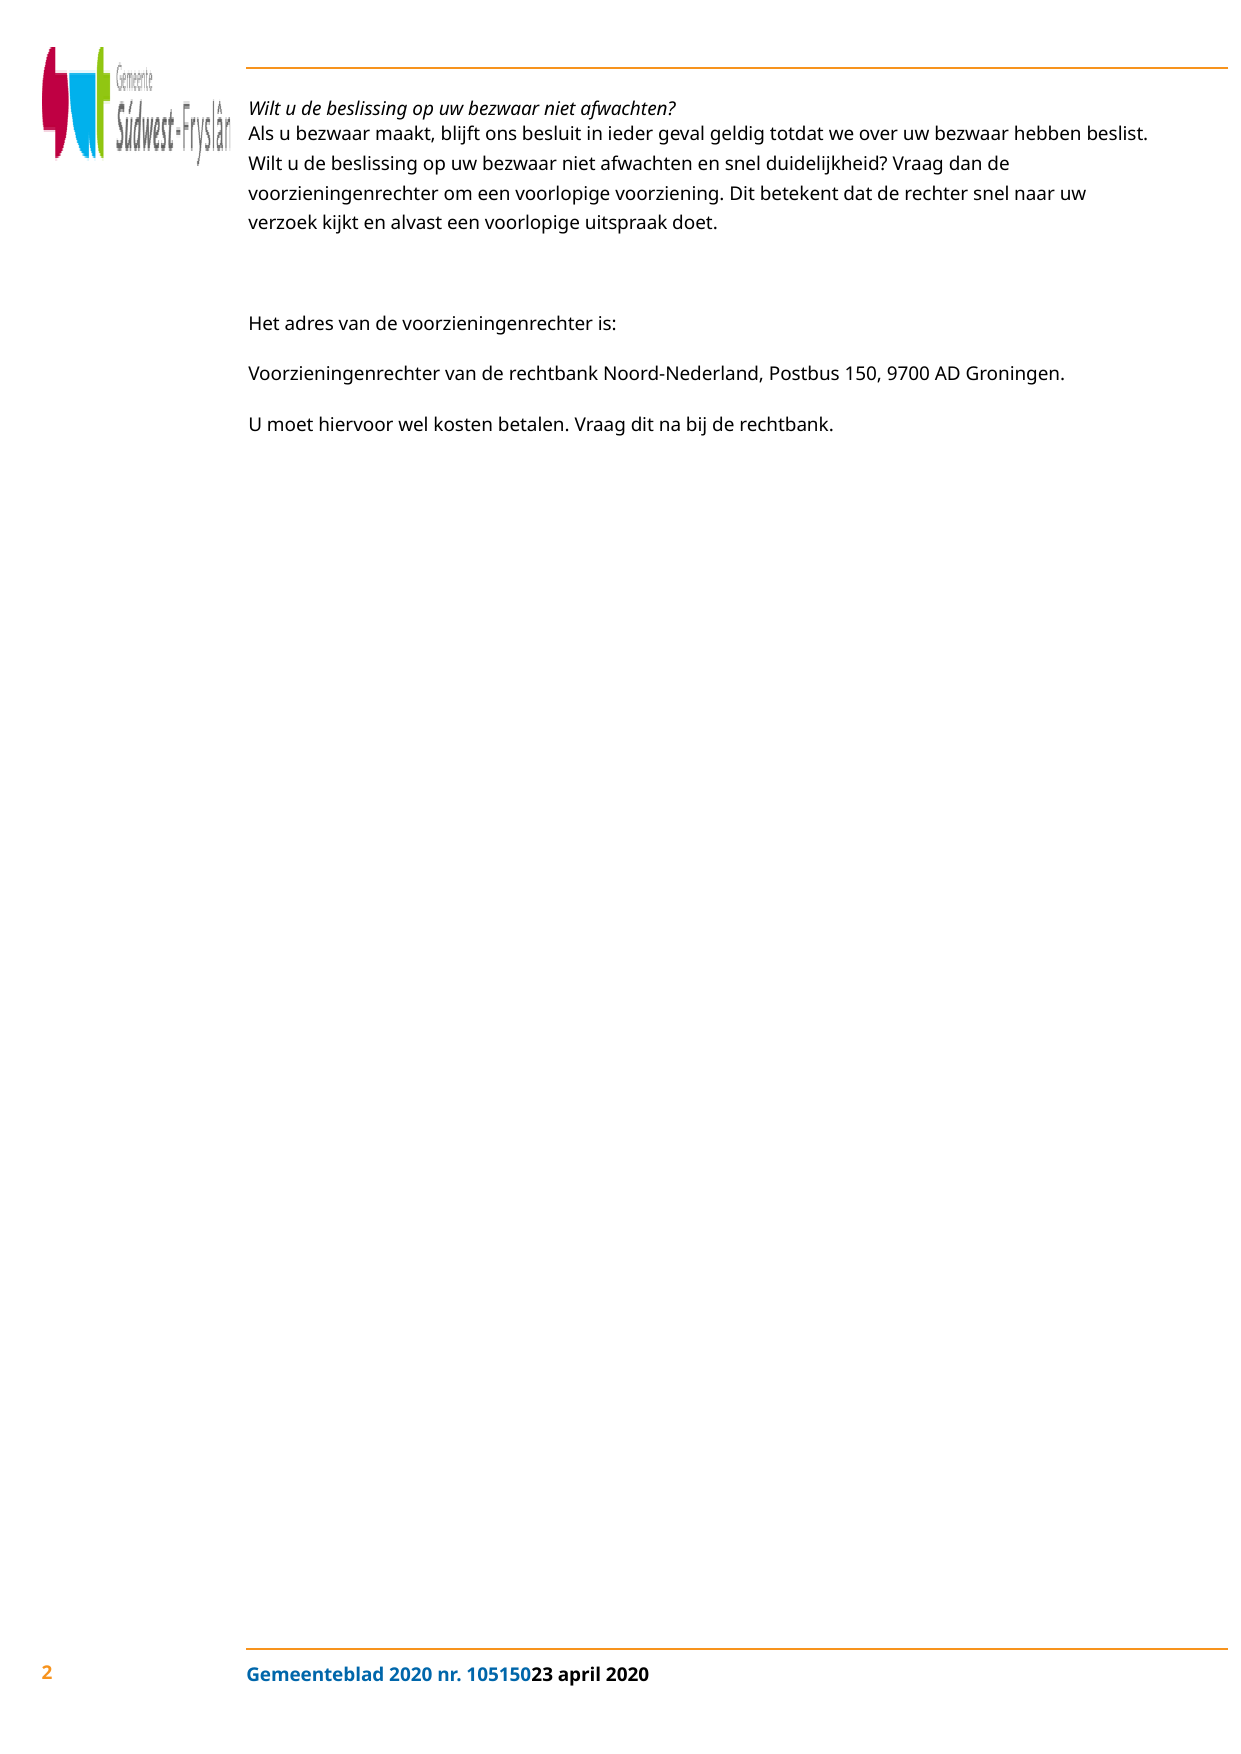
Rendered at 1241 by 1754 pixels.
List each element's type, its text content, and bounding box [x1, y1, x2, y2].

picture [41, 47, 231, 172]
text Voorzieningenrechter van de rechtbank Noord-Nederland, Postbus 150, 9700 AD Groningen. [248, 361, 1152, 386]
text Als u bezwaar maakt, blijft ons besluit in ieder geval geldig totdat we over uw bezwaar hebben beslist. Wilt u de beslissing op uw bezwaar niet afwachten en snel duidelijkheid? Vraag dan de voorzieningenrechter om een voorlopige voorziening. Dit betekent dat de rechter snel naar uw verzoek kijkt en alvast een voorlopige uitspraak doet. [248, 121, 1152, 235]
text U moet hiervoor wel kosten betalen. Vraag dit na bij de rechtbank. [248, 411, 1152, 437]
text Het adres van de voorzieningenrechter is: [248, 310, 1152, 336]
text Wilt u de beslissing op uw bezwaar niet afwachten? [248, 95, 1152, 121]
